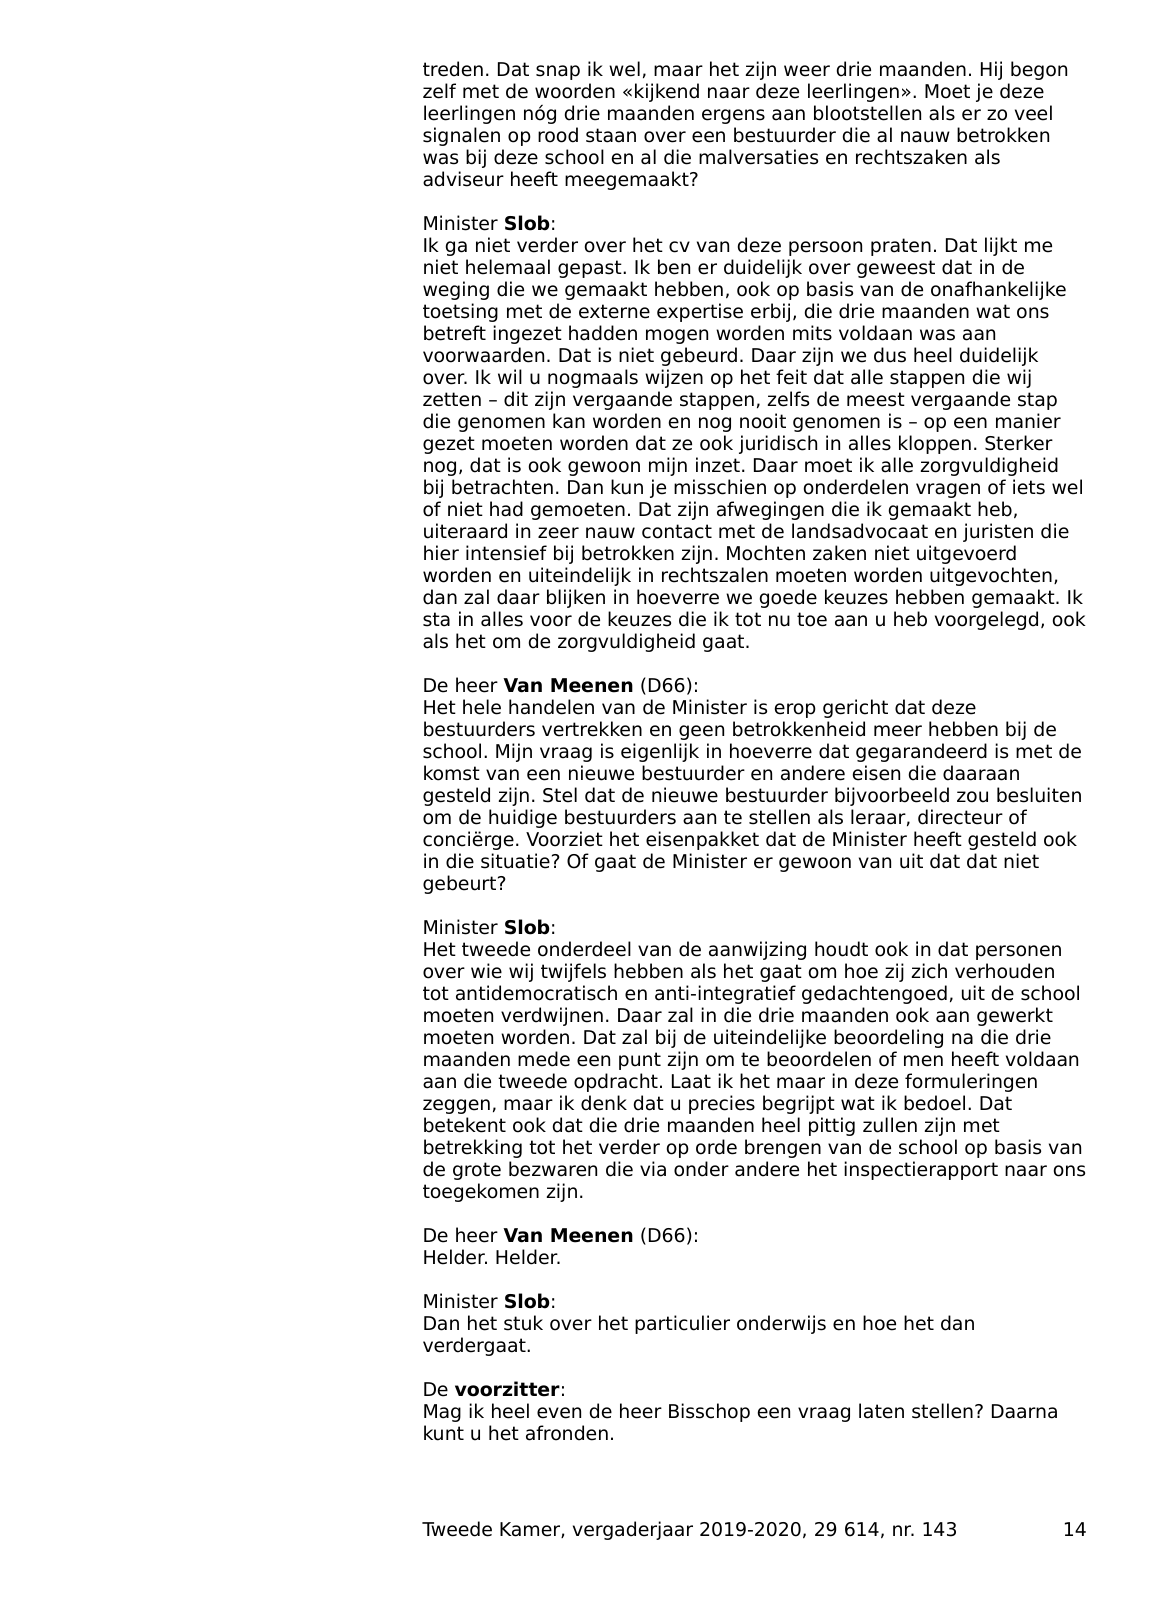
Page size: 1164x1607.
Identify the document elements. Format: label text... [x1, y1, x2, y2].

text Minister Slob: [422, 1291, 1087, 1313]
text Minister Slob: [422, 213, 1087, 235]
text Ik ga niet verder over het cv van deze persoon praten. Dat lijkt me niet helemaal gepast. Ik ben er duidelijk over geweest dat in de weging die we gemaakt hebben, ook op basis van de onafhankelijke toetsing met de externe expertise erbij, die drie maanden wat ons betreft ingezet hadden mogen worden mits voldaan was aan voorwaarden. Dat is niet gebeurd. Daar zijn we dus heel duidelijk over. Ik wil u nogmaals wijzen op het feit dat alle stappen die wij zetten – dit zijn vergaande stappen, zelfs de meest vergaande stap die genomen kan worden en nog nooit genomen is – op een manier gezet moeten worden dat ze ook juridisch in alles kloppen. Sterker nog, dat is ook gewoon mijn inzet. Daar moet ik alle zorgvuldigheid bij betrachten. Dan kun je misschien op onderdelen vragen of iets wel of niet had gemoeten. Dat zijn afwegingen die ik gemaakt heb, uiteraard in zeer nauw contact met de landsadvocaat en juristen die hier intensief bij betrokken zijn. Mochten zaken niet uitgevoerd worden en uiteindelijk in rechtszalen moeten worden uitgevochten, dan zal daar blijken in hoeverre we goede keuzes hebben gemaakt. Ik sta in alles voor de keuzes die ik tot nu toe aan u heb voorgelegd, ook als het om de zorgvuldigheid gaat. [422, 235, 1087, 653]
text Dan het stuk over het particulier onderwijs en hoe het dan verdergaat. [422, 1313, 1087, 1357]
text Helder. Helder. [422, 1247, 1087, 1269]
text treden. Dat snap ik wel, maar het zijn weer drie maanden. Hij begon zelf met de woorden «kijkend naar deze leerlingen». Moet je deze leerlingen nóg drie maanden ergens aan blootstellen als er zo veel signalen op rood staan over een bestuurder die al nauw betrokken was bij deze school en al die malversaties en rechtszaken als adviseur heeft meegemaakt? [422, 59, 1087, 191]
text Het hele handelen van de Minister is erop gericht dat deze bestuurders vertrekken en geen betrokkenheid meer hebben bij de school. Mijn vraag is eigenlijk in hoeverre dat gegarandeerd is met de komst van een nieuwe bestuurder en andere eisen die daaraan gesteld zijn. Stel dat de nieuwe bestuurder bijvoorbeeld zou besluiten om de huidige bestuurders aan te stellen als leraar, directeur of conciërge. Voorziet het eisenpakket dat de Minister heeft gesteld ook in die situatie? Of gaat de Minister er gewoon van uit dat dat niet gebeurt? [422, 697, 1087, 895]
text Het tweede onderdeel van de aanwijzing houdt ook in dat personen over wie wij twijfels hebben als het gaat om hoe zij zich verhouden tot antidemocratisch en anti-integratief gedachtengoed, uit de school moeten verdwijnen. Daar zal in die drie maanden ook aan gewerkt moeten worden. Dat zal bij de uiteindelijke beoordeling na die drie maanden mede een punt zijn om te beoordelen of men heeft voldaan aan die tweede opdracht. Laat ik het maar in deze formuleringen zeggen, maar ik denk dat u precies begrijpt wat ik bedoel. Dat betekent ook dat die drie maanden heel pittig zullen zijn met betrekking tot het verder op orde brengen van de school op basis van de grote bezwaren die via onder andere het inspectierapport naar ons toegekomen zijn. [422, 939, 1087, 1203]
text Minister Slob: [422, 917, 1087, 939]
text De voorzitter: [422, 1379, 1087, 1401]
text De heer Van Meenen (D66): [422, 1225, 1087, 1247]
text Mag ik heel even de heer Bisschop een vraag laten stellen? Daarna kunt u het afronden. [422, 1401, 1087, 1445]
text De heer Van Meenen (D66): [422, 675, 1087, 697]
